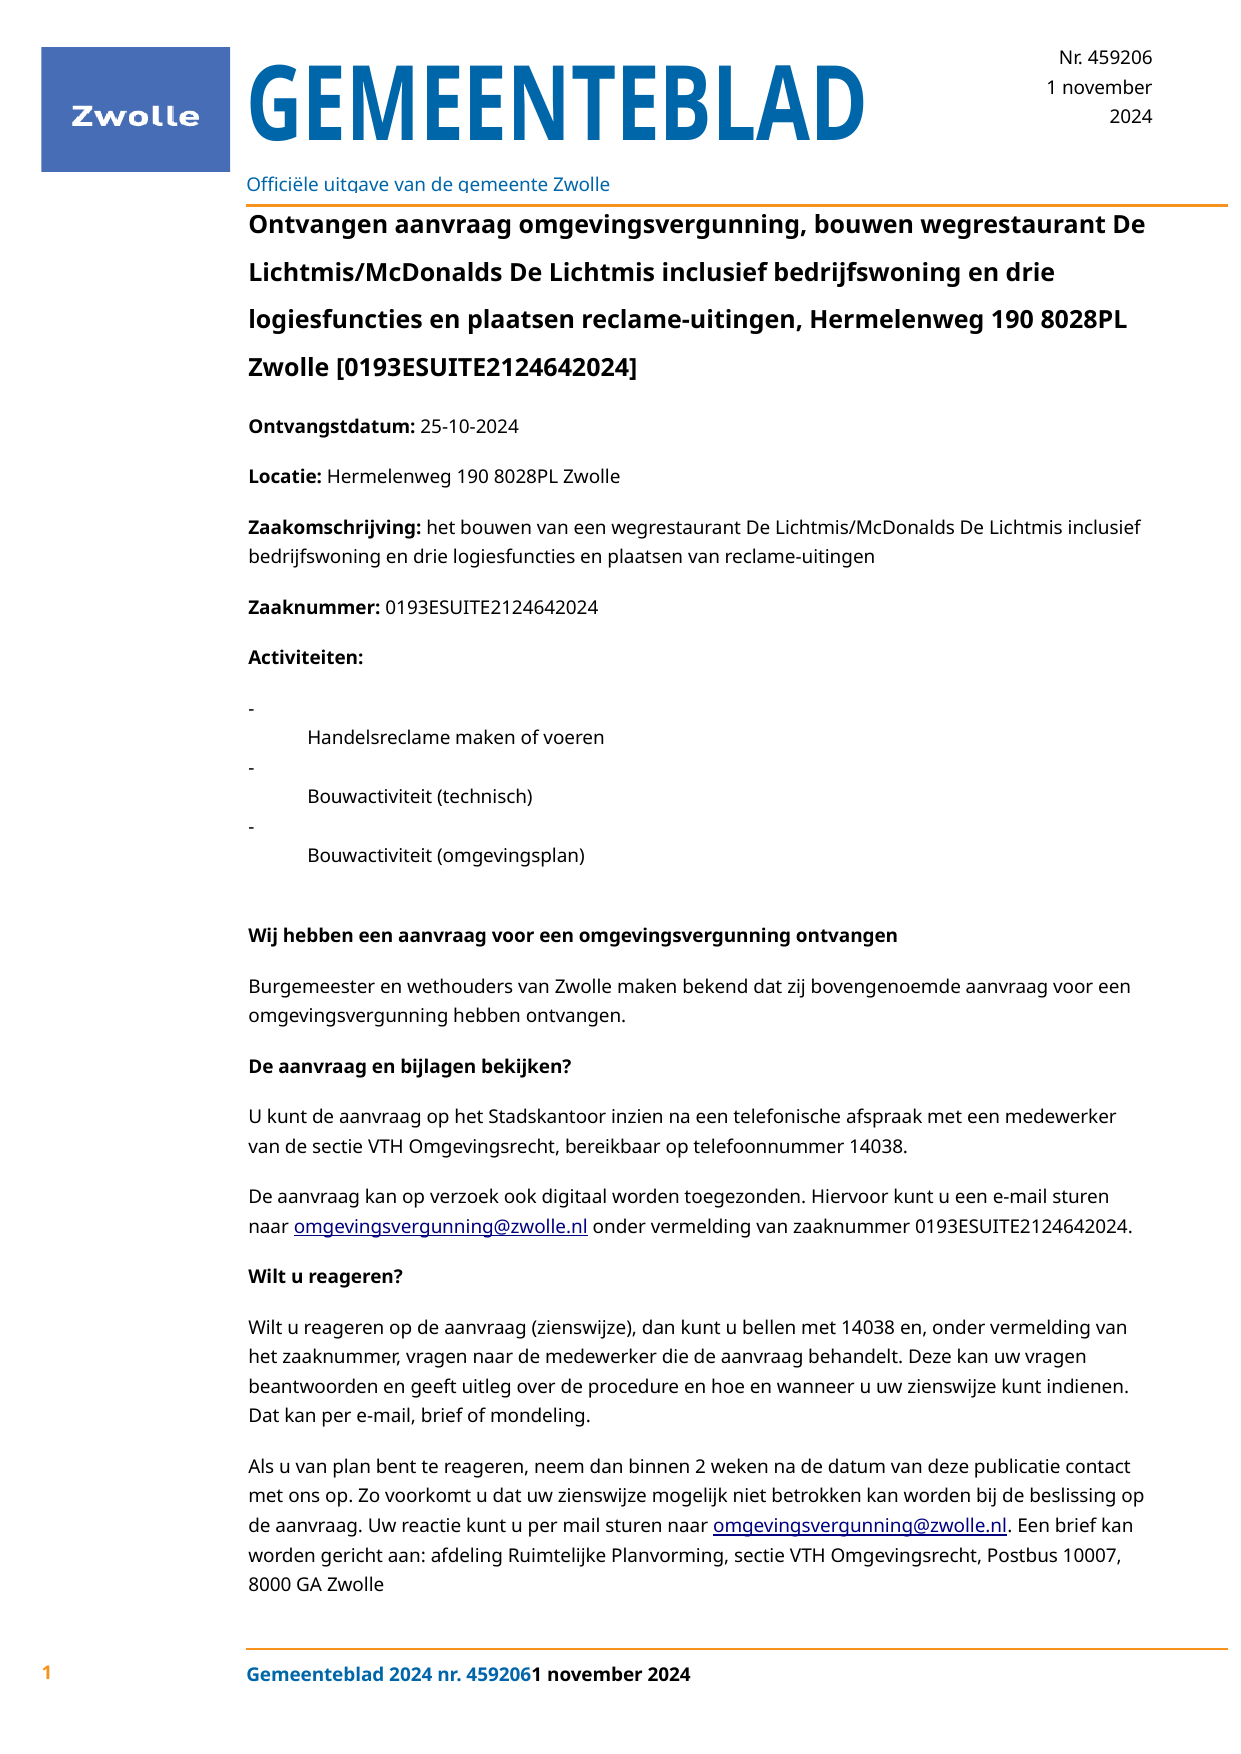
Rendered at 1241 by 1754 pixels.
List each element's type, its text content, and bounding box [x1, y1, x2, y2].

text Zaaknummer: 0193ESUITE2124642024 [248, 594, 1152, 620]
list Handelsreclame maken of voeren [248, 724, 1152, 750]
text Activiteiten: [248, 644, 1152, 670]
text Wij hebben een aanvraag voor een omgevingsvergunning ontvangen [248, 923, 1152, 948]
text Zaakomschrijving: het bouwen van een wegrestaurant De Lichtmis/McDonalds De Lichtmis inclusief bedrijfswoning en drie logiesfuncties en plaatsen van reclame-uitingen [248, 514, 1152, 569]
text Ontvangstdatum: 25-10-2024 [248, 413, 1152, 439]
text De aanvraag kan op verzoek ook digitaal worden toegezonden. Hiervoor kunt u een e-mail sturen naar omgevingsvergunning@zwolle.nl onder vermelding van zaaknummer 0193ESUITE2124642024. [248, 1183, 1152, 1239]
text Wilt u reageren op de aanvraag (zienswijze), dan kunt u bellen met 14038 en, onder vermelding van het zaaknummer, vragen naar de medewerker die de aanvraag behandelt. Deze kan uw vragen beantwoorden en geeft uitleg over de procedure en hoe en wanneer u uw zienswijze kunt indienen. Dat kan per e-mail, brief of mondeling. [248, 1314, 1152, 1428]
text De aanvraag en bijlagen bekijken? [248, 1053, 1152, 1079]
list Bouwactiviteit (omgevingsplan) [248, 843, 1152, 868]
list Bouwactiviteit (technisch) [248, 783, 1152, 809]
text Locatie: Hermelenweg 190 8028PL Zwolle [248, 463, 1152, 489]
text Burgemeester en wethouders van Zwolle maken bekend dat zij bovengenoemde aanvraag voor een omgevingsvergunning hebben ontvangen. [248, 973, 1152, 1028]
text Wilt u reageren? [248, 1263, 1152, 1289]
picture [41, 47, 231, 172]
text Ontvangen aanvraag omgevingsvergunning, bouwen wegrestaurant De Lichtmis/McDonalds De Lichtmis inclusief bedrijfswoning en drie logiesfuncties en plaatsen reclame-uitingen, Hermelenweg 190 8028PL Zwolle [0193ESUITE2124642024] [248, 207, 1152, 384]
text U kunt de aanvraag op het Stadskantoor inzien na een telefonische afspraak met een medewerker van de sectie VTH Omgevingsrecht, bereikbaar op telefoonnummer 14038. [248, 1103, 1152, 1159]
text Als u van plan bent te reageren, neem dan binnen 2 weken na de datum van deze publicatie contact met ons op. Zo voorkomt u dat uw zienswijze mogelijk niet betrokken kan worden bij de beslissing op de aanvraag. Uw reactie kunt u per mail sturen naar omgevingsvergunning@zwolle.nl. Een brief kan worden gericht aan: afdeling Ruimtelijke Planvorming, sectie VTH Omgevingsrecht, Postbus 10007, 8000 GA Zwolle [248, 1453, 1152, 1597]
